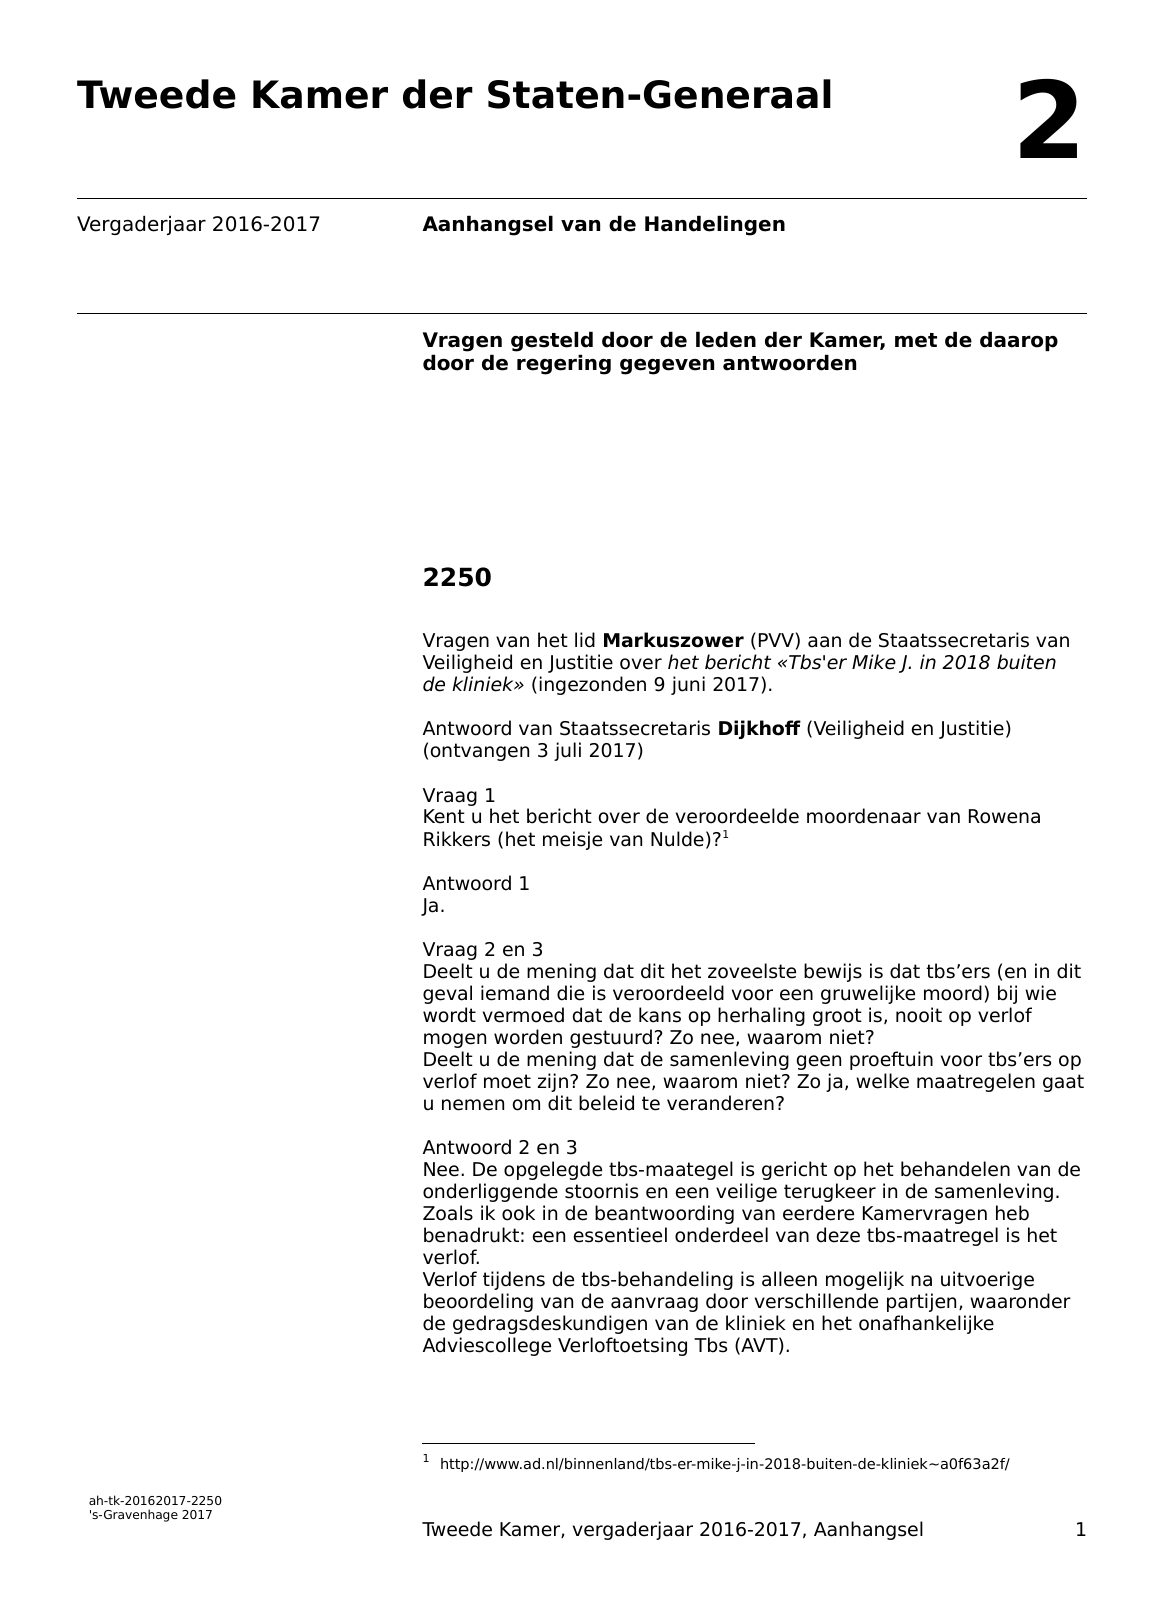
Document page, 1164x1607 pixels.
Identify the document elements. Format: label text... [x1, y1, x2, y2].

table_cell Vragen gesteld door de leden der Kamer, met de daarop door de regering gegeven antwoorden [422, 314, 1087, 375]
text Verlof tijdens de tbs-behandeling is alleen mogelijk na uitvoerige beoordeling van de aanvraag door verschillende partijen, waaronder de gedragsdeskundigen van de kliniek en het onafhankelijke Adviescollege Verloftoetsing Tbs (AVT). [422, 1269, 1087, 1357]
text Deelt u de mening dat de samenleving geen proeftuin voor tbs’ers op verlof moet zijn? Zo nee, waarom niet? Zo ja, welke maatregelen gaat u nemen om dit beleid te veranderen? [422, 1049, 1087, 1114]
table_cell [77, 314, 422, 375]
text Antwoord 2 en 3 [422, 1137, 1087, 1159]
text Nee. De opgelegde tbs-maategel is gericht op het behandelen van de onderliggende stoornis en een veilige terugkeer in de samenleving. Zoals ik ook in de beantwoording van eerdere Kamervragen heb benadrukt: een essentieel onderdeel van deze tbs-maatregel is het verlof. [422, 1159, 1087, 1269]
text 's-Gravenhage 2017 [88, 1508, 323, 1522]
text 2250 [422, 563, 1087, 592]
text Vraag 2 en 3 [422, 939, 1087, 961]
text Ja. [422, 894, 1087, 917]
text Antwoord van Staatssecretaris Dijkhoff (Veiligheid en Justitie) (ontvangen 3 juli 2017) [422, 718, 1087, 762]
text Kent u het bericht over de veroordeelde moordenaar van Rowena Rikkers (het meisje van Nulde)? [422, 806, 1087, 850]
text Antwoord 1 [422, 873, 1087, 894]
table_header 2 [886, 59, 1087, 198]
table_cell Vergaderjaar 2016-2017 [77, 199, 422, 313]
text ah-tk-20162017-2250 [88, 1494, 323, 1508]
text Vragen van het lid Markuszower (PVV) aan de Staatssecretaris van Veiligheid en Justitie over het bericht «Tbs'er Mike J. in 2018 buiten de kliniek» (ingezonden 9 juni 2017). [422, 630, 1087, 696]
text http://www.ad.nl/binnenland/tbs-er-mike-j-in-2018-buiten-de-kliniek~a0f63a2f/ [422, 1452, 1087, 1474]
text Vraag 1 [422, 784, 1087, 806]
text Deelt u de mening dat dit het zoveelste bewijs is dat tbs’ers (en in dit geval iemand die is veroordeeld voor een gruwelijke moord) bij wie wordt vermoed dat de kans op herhaling groot is, nooit op verlof mogen worden gestuurd? Zo nee, waarom niet? [422, 961, 1087, 1049]
table_header Tweede Kamer der Staten-Generaal [77, 59, 886, 198]
table_cell Aanhangsel van de Handelingen [422, 199, 1087, 313]
